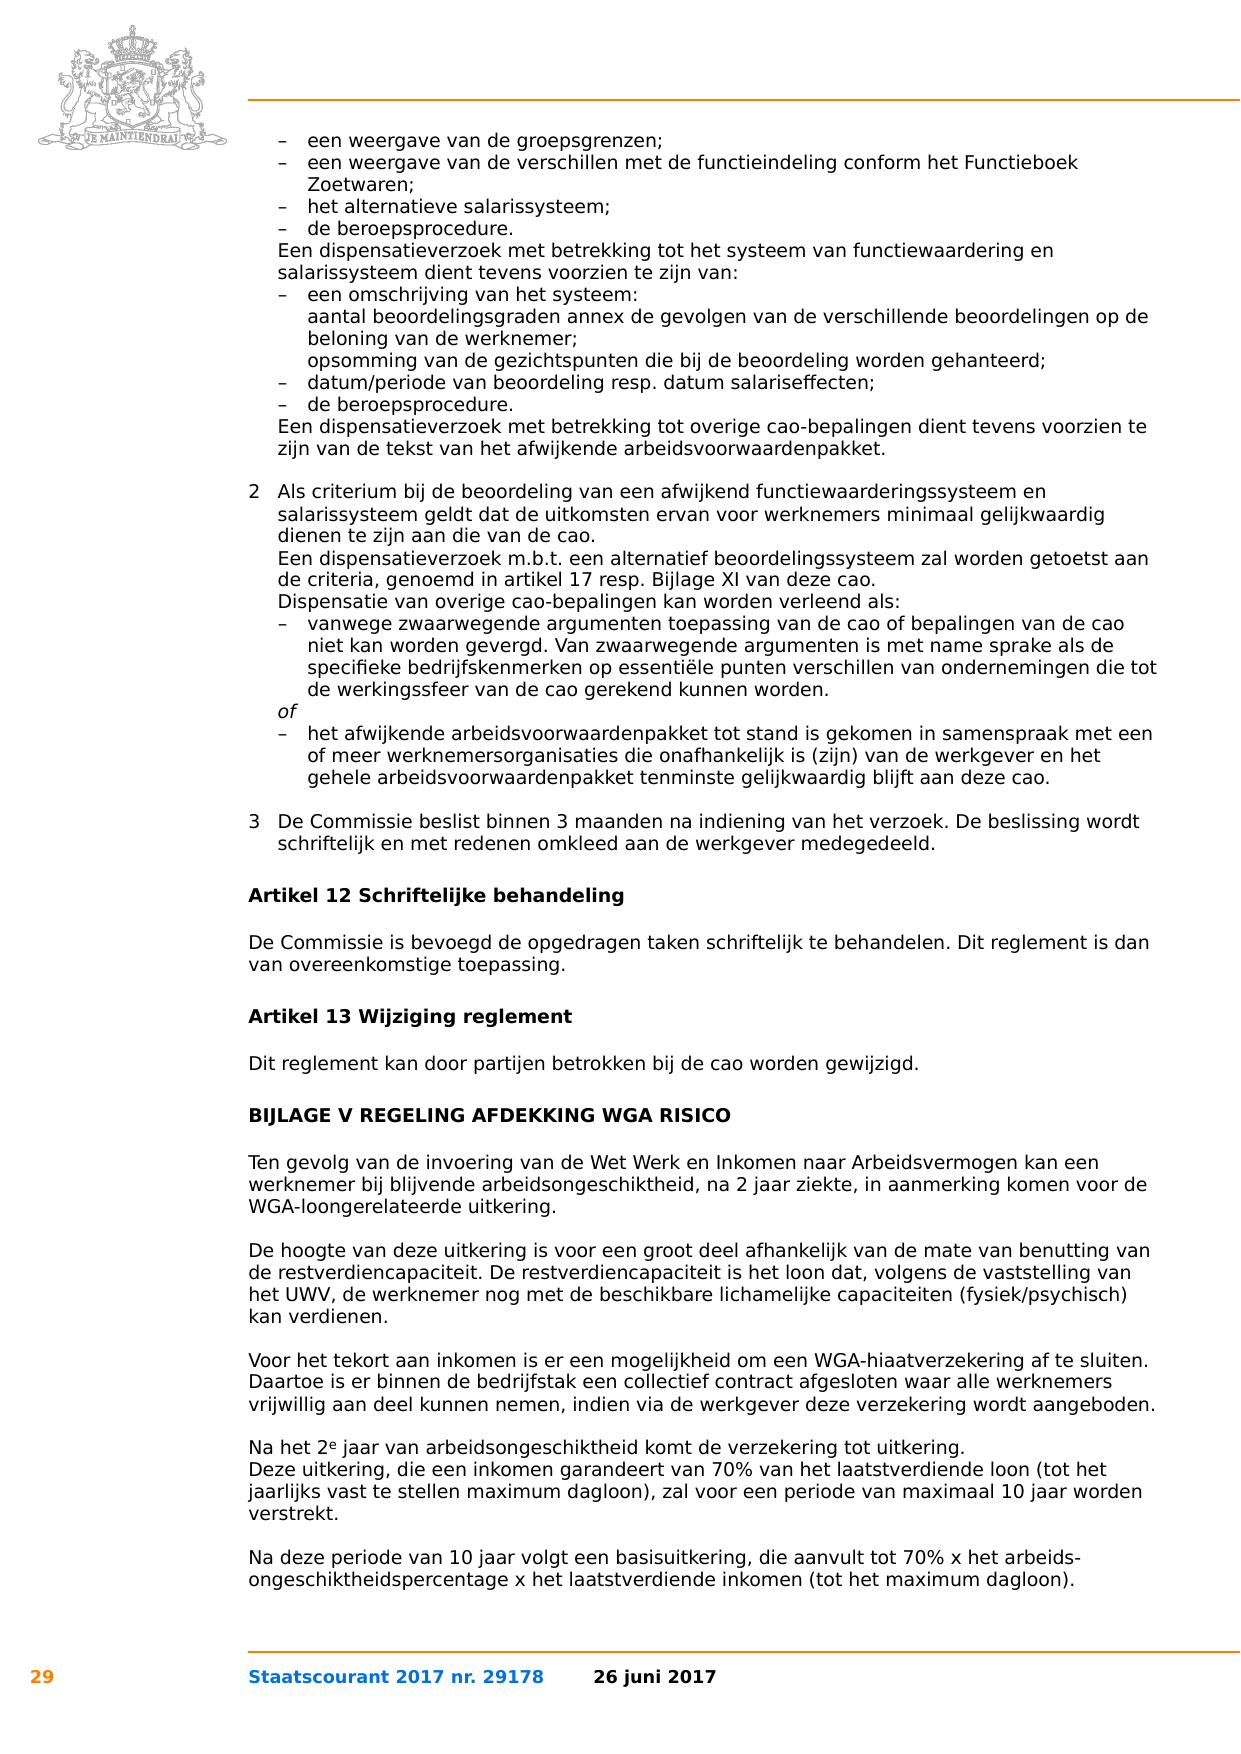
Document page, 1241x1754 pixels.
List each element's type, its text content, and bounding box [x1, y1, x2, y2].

text – een weergave van de groepsgrenzen; [278, 130, 1163, 152]
text Deze uitkering, die een inkomen garandeert van 70% van het laatstverdiende loon (tot het jaarlijks vast te stellen maximum dagloon), zal voor een periode van maximaal 10 jaar worden verstrekt. [248, 1459, 1163, 1525]
text 3 De Commissie beslist binnen 3 maanden na indiening van het verzoek. De beslissing wordt schriftelijk en met redenen omkleed aan de werkgever medegedeeld. [248, 811, 1163, 855]
text Een dispensatieverzoek met betrekking tot het systeem van functiewaardering en salarissysteem dient tevens voorzien te zijn van: [277, 240, 1163, 284]
text – een weergave van de verschillen met de functieindeling conform het Functieboek Zoetwaren; [278, 152, 1163, 196]
text – het afwijkende arbeidsvoorwaardenpakket tot stand is gekomen in samenspraak met een of meer werknemersorganisaties die onafhankelijk is (zijn) van de werkgever en het gehele arbeidsvoorwaardenpakket tenminste gelijkwaardig blijft aan deze cao. [278, 723, 1163, 789]
text – datum/periode van beoordeling resp. datum salariseffecten; [278, 372, 1163, 394]
text of [277, 701, 1163, 723]
text Na het 2e jaar van arbeidsongeschiktheid komt de verzekering tot uitkering. [248, 1437, 1163, 1459]
text De Commissie is bevoegd de opgedragen taken schriftelijk te behandelen. Dit reglement is dan van overeenkomstige toepassing. [248, 932, 1163, 976]
text Een dispensatieverzoek met betrekking tot overige cao-bepalingen dient tevens voorzien te zijn van de tekst van het afwijkende arbeidsvoorwaardenpakket. [277, 416, 1163, 459]
subtitle Artikel 13 Wijziging reglement [248, 1006, 1163, 1028]
subtitle BIJLAGE V REGELING AFDEKKING WGA RISICO [248, 1105, 1163, 1127]
text Ten gevolg van de invoering van de Wet Werk en Inkomen naar Arbeidsvermogen kan een werknemer bij blijvende arbeidsongeschiktheid, na 2 jaar ziekte, in aanmerking komen voor de WGA-loongerelateerde uitkering. [248, 1152, 1163, 1218]
text – het alternatieve salarissysteem; [278, 196, 1163, 218]
text Dispensatie van overige cao-bepalingen kan worden verleend als: [277, 591, 1163, 613]
picture [38, 25, 227, 150]
text aantal beoordelingsgraden annex de gevolgen van de verschillende beoordelingen op de beloning van de werknemer; [307, 306, 1163, 350]
text Voor het tekort aan inkomen is er een mogelijkheid om een WGA-hiaatverzekering af te sluiten. Daartoe is er binnen de bedrijfstak een collectief contract afgesloten waar alle werknemers vrijwillig aan deel kunnen nemen, indien via de werkgever deze verzekering wordt aangeboden. [248, 1349, 1163, 1415]
text – de beroepsprocedure. [278, 394, 1163, 416]
text opsomming van de gezichtspunten die bij de beoordeling worden gehanteerd; [307, 350, 1163, 372]
text Na deze periode van 10 jaar volgt een basisuitkering, die aanvult tot 70% x het arbeids-ongeschiktheidspercentage x het laatstverdiende inkomen (tot het maximum dagloon). [248, 1547, 1163, 1591]
text – de beroepsprocedure. [278, 218, 1163, 240]
text 2 Als criterium bij de beoordeling van een afwijkend functiewaarderingssysteem en salarissysteem geldt dat de uitkomsten ervan voor werknemers minimaal gelijkwaardig dienen te zijn aan die van de cao. [248, 481, 1163, 547]
text Dit reglement kan door partijen betrokken bij de cao worden gewijzigd. [248, 1053, 1163, 1075]
text – een omschrijving van het systeem: [278, 284, 1163, 306]
text De hoogte van deze uitkering is voor een groot deel afhankelijk van de mate van benutting van de restverdiencapaciteit. De restverdiencapaciteit is het loon dat, volgens de vaststelling van het UWV, de werknemer nog met de beschikbare lichamelijke capaciteiten (fysiek/psychisch) kan verdienen. [248, 1240, 1163, 1328]
text – vanwege zwaarwegende argumenten toepassing van de cao of bepalingen van de cao niet kan worden gevergd. Van zwaarwegende argumenten is met name sprake als de specifieke bedrijfskenmerken op essentiële punten verschillen van ondernemingen die tot de werkingssfeer van de cao gerekend kunnen worden. [278, 613, 1163, 701]
subtitle Artikel 12 Schriftelijke behandeling [248, 885, 1163, 907]
text Een dispensatieverzoek m.b.t. een alternatief beoordelingssysteem zal worden getoetst aan de criteria, genoemd in artikel 17 resp. Bijlage XI van deze cao. [277, 547, 1163, 591]
